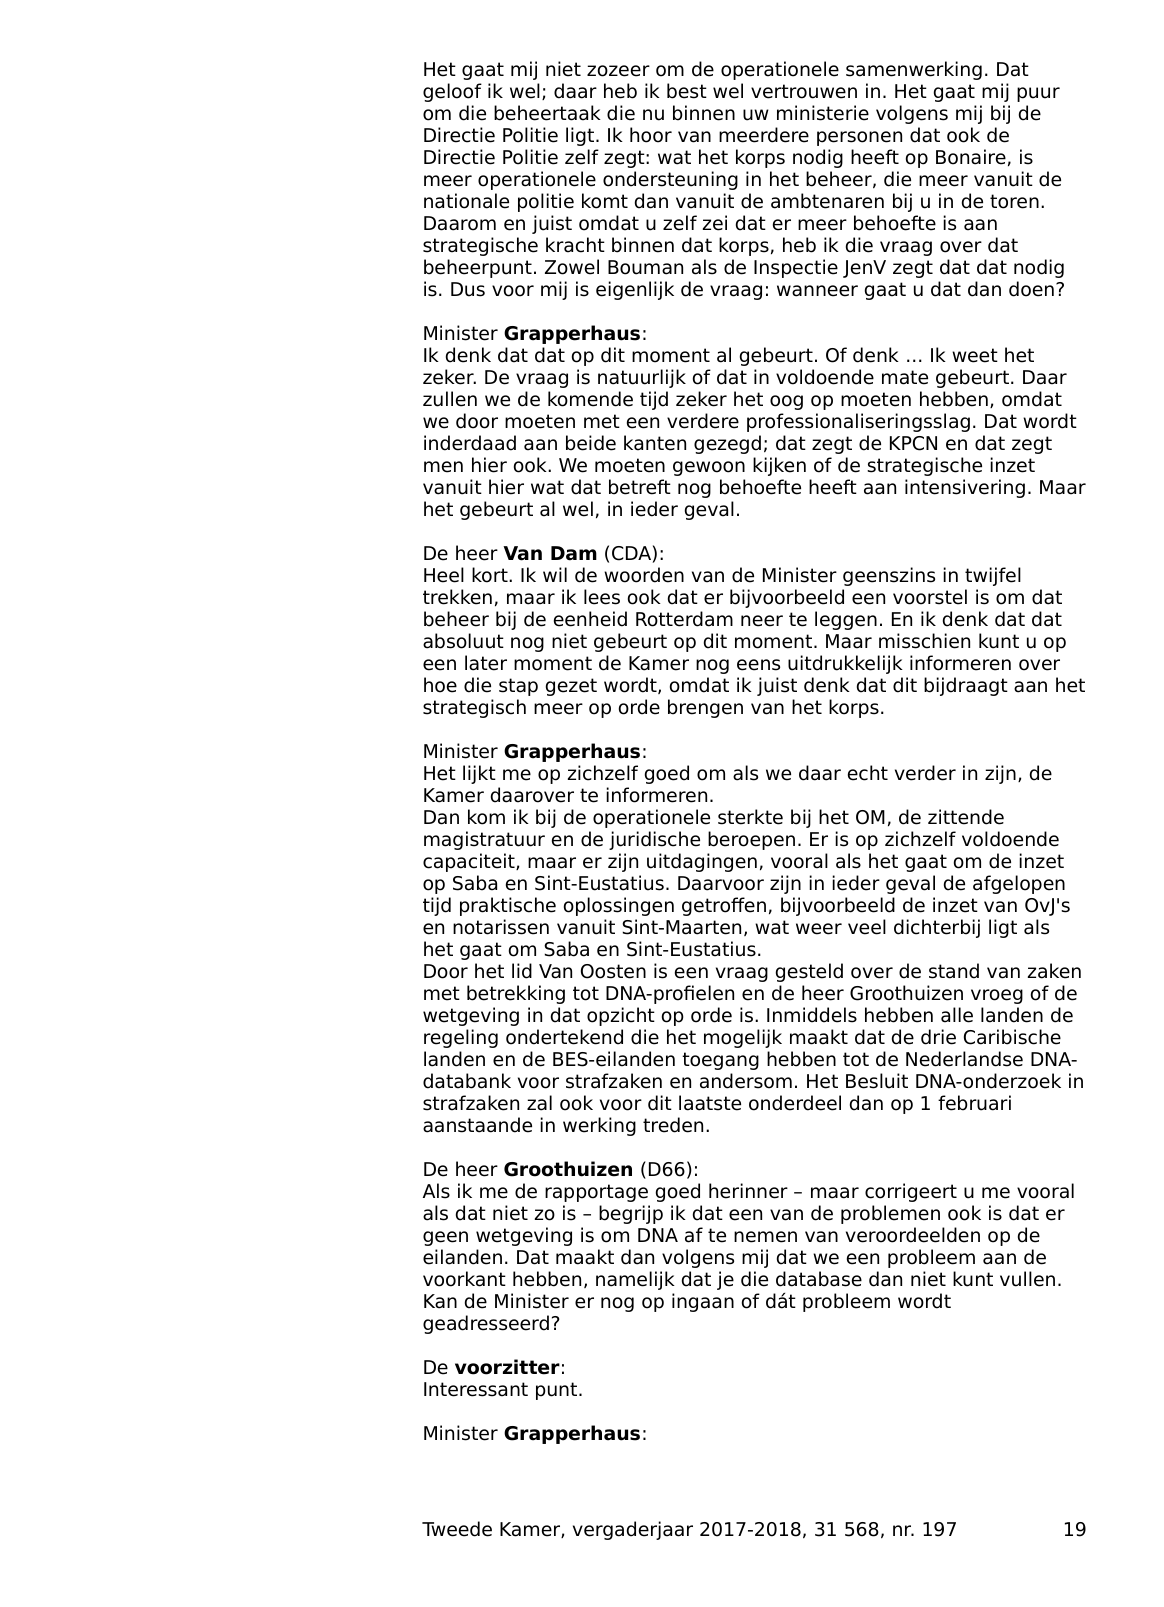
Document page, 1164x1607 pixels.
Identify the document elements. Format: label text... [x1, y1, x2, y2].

text Minister Grapperhaus: [422, 1423, 1087, 1445]
text Ik denk dat dat op dit moment al gebeurt. Of denk ... Ik weet het zeker. De vraag is natuurlijk of dat in voldoende mate gebeurt. Daar zullen we de komende tijd zeker het oog op moeten hebben, omdat we door moeten met een verdere professionaliseringsslag. Dat wordt inderdaad aan beide kanten gezegd; dat zegt de KPCN en dat zegt men hier ook. We moeten gewoon kijken of de strategische inzet vanuit hier wat dat betreft nog behoefte heeft aan intensivering. Maar het gebeurt al wel, in ieder geval. [422, 345, 1087, 521]
text Heel kort. Ik wil de woorden van de Minister geenszins in twijfel trekken, maar ik lees ook dat er bijvoorbeeld een voorstel is om dat beheer bij de eenheid Rotterdam neer te leggen. En ik denk dat dat absoluut nog niet gebeurt op dit moment. Maar misschien kunt u op een later moment de Kamer nog eens uitdrukkelijk informeren over hoe die stap gezet wordt, omdat ik juist denk dat dit bijdraagt aan het strategisch meer op orde brengen van het korps. [422, 565, 1087, 719]
text De heer Van Dam (CDA): [422, 543, 1087, 565]
text Minister Grapperhaus: [422, 323, 1087, 345]
text Dan kom ik bij de operationele sterkte bij het OM, de zittende magistratuur en de juridische beroepen. Er is op zichzelf voldoende capaciteit, maar er zijn uitdagingen, vooral als het gaat om de inzet op Saba en Sint-Eustatius. Daarvoor zijn in ieder geval de afgelopen tijd praktische oplossingen getroffen, bijvoorbeeld de inzet van OvJ's en notarissen vanuit Sint-Maarten, wat weer veel dichterbij ligt als het gaat om Saba en Sint-Eustatius. [422, 807, 1087, 961]
text Het gaat mij niet zozeer om de operationele samenwerking. Dat geloof ik wel; daar heb ik best wel vertrouwen in. Het gaat mij puur om die beheertaak die nu binnen uw ministerie volgens mij bij de Directie Politie ligt. Ik hoor van meerdere personen dat ook de Directie Politie zelf zegt: wat het korps nodig heeft op Bonaire, is meer operationele ondersteuning in het beheer, die meer vanuit de nationale politie komt dan vanuit de ambtenaren bij u in de toren. Daarom en juist omdat u zelf zei dat er meer behoefte is aan strategische kracht binnen dat korps, heb ik die vraag over dat beheerpunt. Zowel Bouman als de Inspectie JenV zegt dat dat nodig is. Dus voor mij is eigenlijk de vraag: wanneer gaat u dat dan doen? [422, 59, 1087, 301]
text Minister Grapperhaus: [422, 741, 1087, 763]
text De voorzitter: [422, 1357, 1087, 1379]
text Interessant punt. [422, 1379, 1087, 1401]
text De heer Groothuizen (D66): [422, 1159, 1087, 1181]
text Door het lid Van Oosten is een vraag gesteld over de stand van zaken met betrekking tot DNA-profielen en de heer Groothuizen vroeg of de wetgeving in dat opzicht op orde is. Inmiddels hebben alle landen de regeling ondertekend die het mogelijk maakt dat de drie Caribische landen en de BES-eilanden toegang hebben tot de Nederlandse DNA-databank voor strafzaken en andersom. Het Besluit DNA-onderzoek in strafzaken zal ook voor dit laatste onderdeel dan op 1 februari aanstaande in werking treden. [422, 961, 1087, 1137]
text Het lijkt me op zichzelf goed om als we daar echt verder in zijn, de Kamer daarover te informeren. [422, 763, 1087, 807]
text Als ik me de rapportage goed herinner – maar corrigeert u me vooral als dat niet zo is – begrijp ik dat een van de problemen ook is dat er geen wetgeving is om DNA af te nemen van veroordeelden op de eilanden. Dat maakt dan volgens mij dat we een probleem aan de voorkant hebben, namelijk dat je die database dan niet kunt vullen. Kan de Minister er nog op ingaan of dát probleem wordt geadresseerd? [422, 1181, 1087, 1335]
